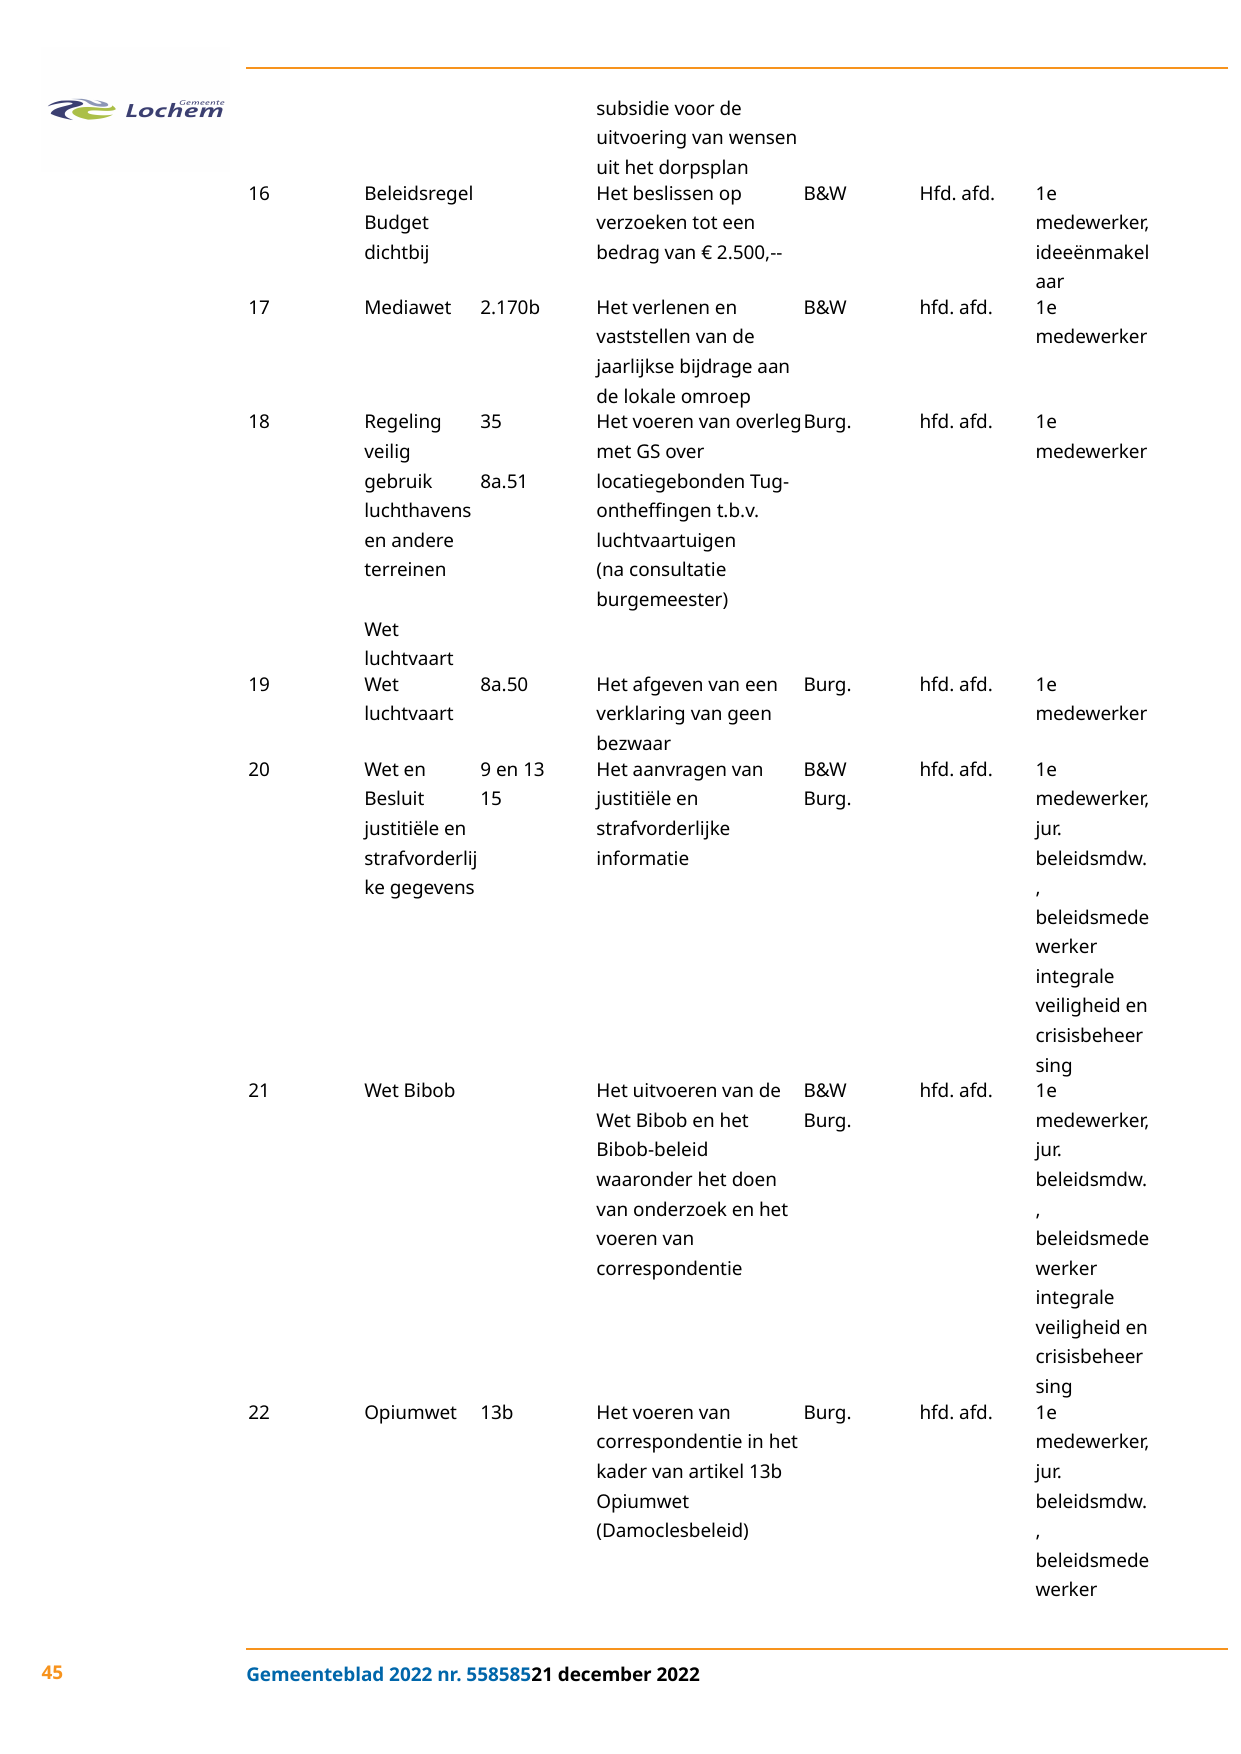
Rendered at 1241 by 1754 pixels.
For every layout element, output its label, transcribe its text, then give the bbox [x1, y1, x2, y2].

table_cell B&W [803, 294, 919, 409]
table_cell 1e medewerker [1035, 671, 1152, 756]
table_cell Het afgeven van een verklaring van geen bezwaar [596, 671, 803, 756]
table_cell Hfd. afd. [919, 180, 1035, 294]
table_cell 21 [248, 1078, 364, 1399]
table_cell [803, 95, 919, 180]
table_cell 1e medewerker, jur. beleidsmdw., beleidsmedewerker integrale veiligheid en crisisbeheersing [1035, 756, 1152, 1077]
table_cell 1e medewerker [1035, 294, 1152, 409]
table_cell [919, 95, 1035, 180]
table_cell 2.170b [480, 294, 596, 409]
table_cell hfd. afd. [919, 1399, 1035, 1602]
table_cell Beleidsregel Budget dichtbij [364, 180, 480, 294]
table_cell Mediawet [364, 294, 480, 409]
table_cell 8a.50 [480, 671, 596, 756]
table_cell Opiumwet [364, 1399, 480, 1602]
table_cell Het uitvoeren van de Wet Bibob en het Bibob-beleid waaronder het doen van onderzoek en het voeren van correspondentie [596, 1078, 803, 1399]
table_cell [480, 1078, 596, 1399]
table_cell 16 [248, 180, 364, 294]
table_cell hfd. afd. [919, 1078, 1035, 1399]
table_cell [480, 180, 596, 294]
table_cell Het verlenen en vaststellen van de jaarlijkse bijdrage aan de lokale omroep [596, 294, 803, 409]
table_cell Burg. [803, 671, 919, 756]
table_cell Burg. [803, 1399, 919, 1602]
table_cell hfd. afd. [919, 756, 1035, 1077]
table_cell [480, 95, 596, 180]
table_cell [1035, 95, 1152, 180]
table_cell Regeling veilig gebruik luchthavens en andere terreinen Wet luchtvaart [364, 409, 480, 671]
table_cell 18 [248, 409, 364, 671]
table_cell Het aanvragen van justitiële en strafvorderlijke informatie [596, 756, 803, 1077]
table_cell B&W [803, 180, 919, 294]
table_cell Het voeren van overleg met GS over locatiegebonden Tug-ontheffingen t.b.v. luchtvaartuigen (na consultatie burgemeester) [596, 409, 803, 671]
table_cell Het beslissen op verzoeken tot een bedrag van € 2.500,-- [596, 180, 803, 294]
picture [41, 47, 231, 172]
table_cell 22 [248, 1399, 364, 1602]
table_cell [364, 95, 480, 180]
table_cell hfd. afd. [919, 294, 1035, 409]
table_cell 9 en 13 15 [480, 756, 596, 1077]
table_cell B&W Burg. [803, 1078, 919, 1399]
table_cell 1e medewerker, jur. beleidsmdw., beleidsmedewerker [1035, 1399, 1152, 1602]
table_cell Wet luchtvaart [364, 671, 480, 756]
table_cell Wet en Besluit justitiële en strafvorderlijke gegevens [364, 756, 480, 1077]
table_cell B&W Burg. [803, 756, 919, 1077]
table_cell hfd. afd. [919, 409, 1035, 671]
table_cell 1e medewerker, ideeënmakelaar [1035, 180, 1152, 294]
table_cell 35 8a.51 [480, 409, 596, 671]
table_cell 1e medewerker, jur. beleidsmdw., beleidsmedewerker integrale veiligheid en crisisbeheersing [1035, 1078, 1152, 1399]
table_cell subsidie voor de uitvoering van wensen uit het dorpsplan [596, 95, 803, 180]
table_cell 20 [248, 756, 364, 1077]
table_cell [248, 95, 364, 180]
table_cell 17 [248, 294, 364, 409]
table_cell 13b [480, 1399, 596, 1602]
table_cell hfd. afd. [919, 671, 1035, 756]
table_cell Burg. [803, 409, 919, 671]
table_cell 19 [248, 671, 364, 756]
table_cell 1e medewerker [1035, 409, 1152, 671]
table_cell Het voeren van correspondentie in het kader van artikel 13b Opiumwet (Damoclesbeleid) [596, 1399, 803, 1602]
table_cell Wet Bibob [364, 1078, 480, 1399]
